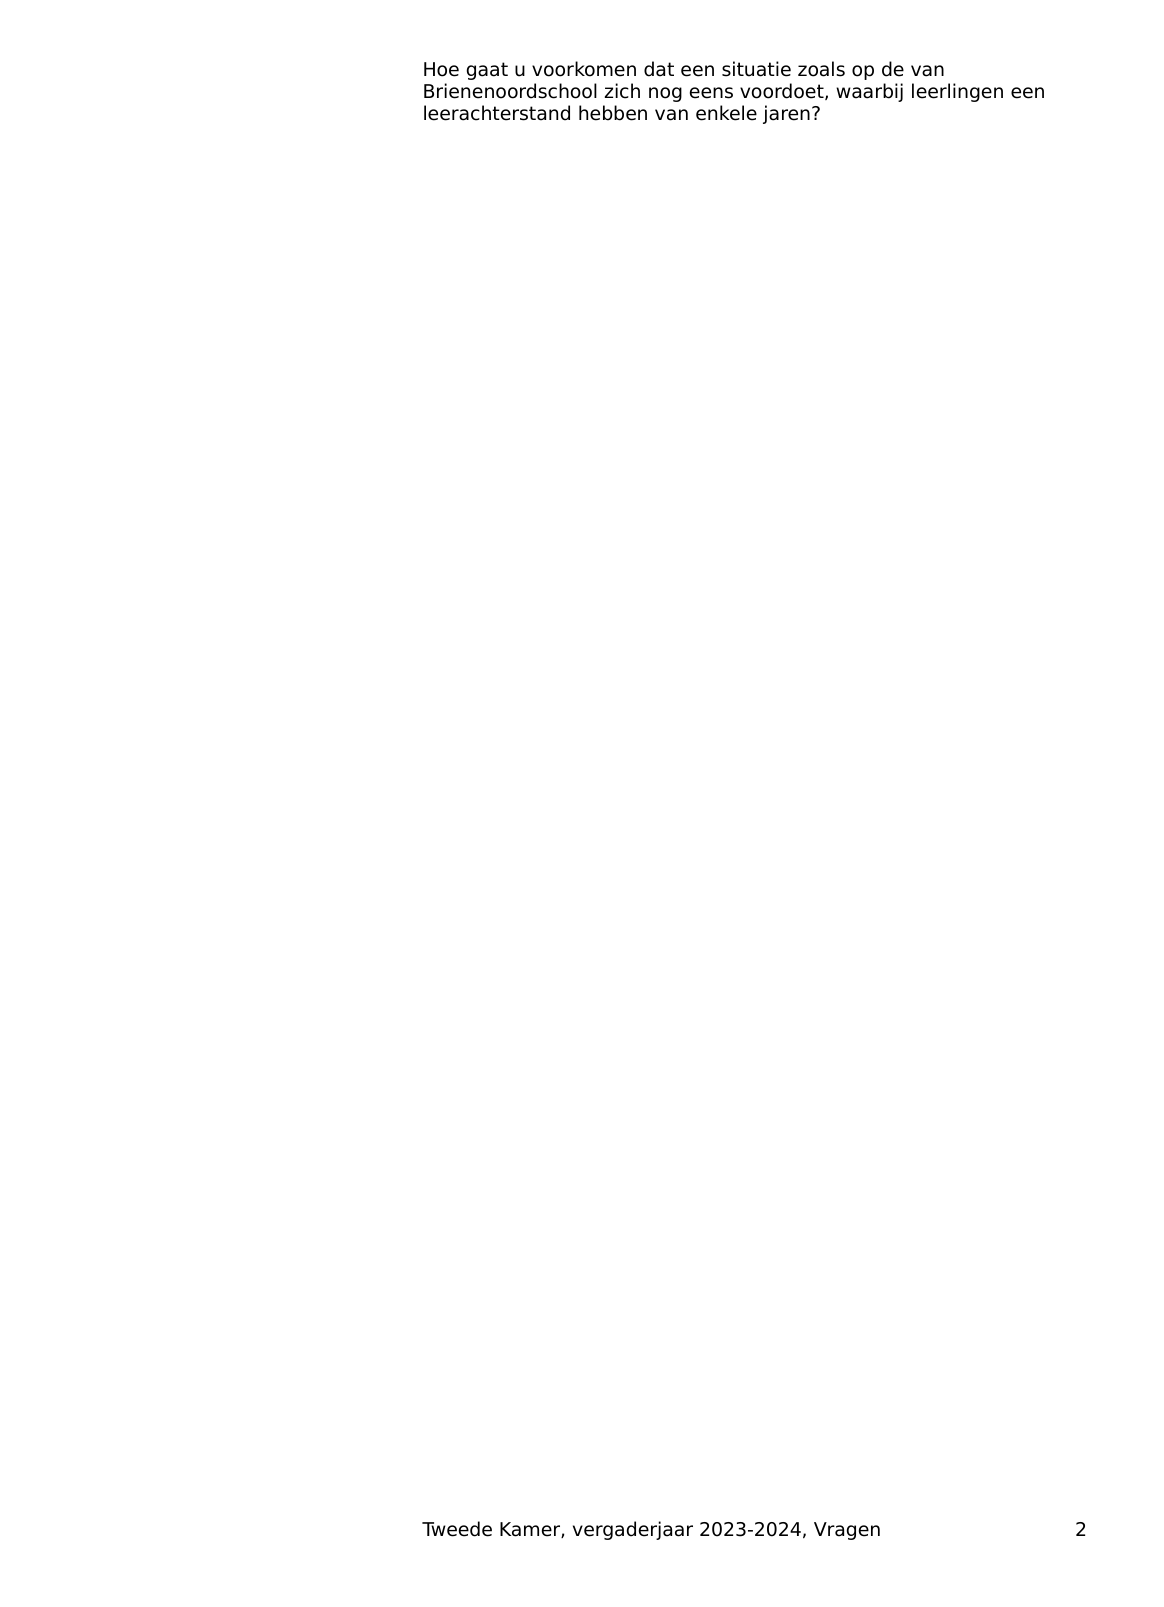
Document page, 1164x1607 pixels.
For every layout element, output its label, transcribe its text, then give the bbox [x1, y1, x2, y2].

text Hoe gaat u voorkomen dat een situatie zoals op de van Brienenoordschool zich nog eens voordoet, waarbij leerlingen een leerachterstand hebben van enkele jaren? [422, 59, 1087, 125]
